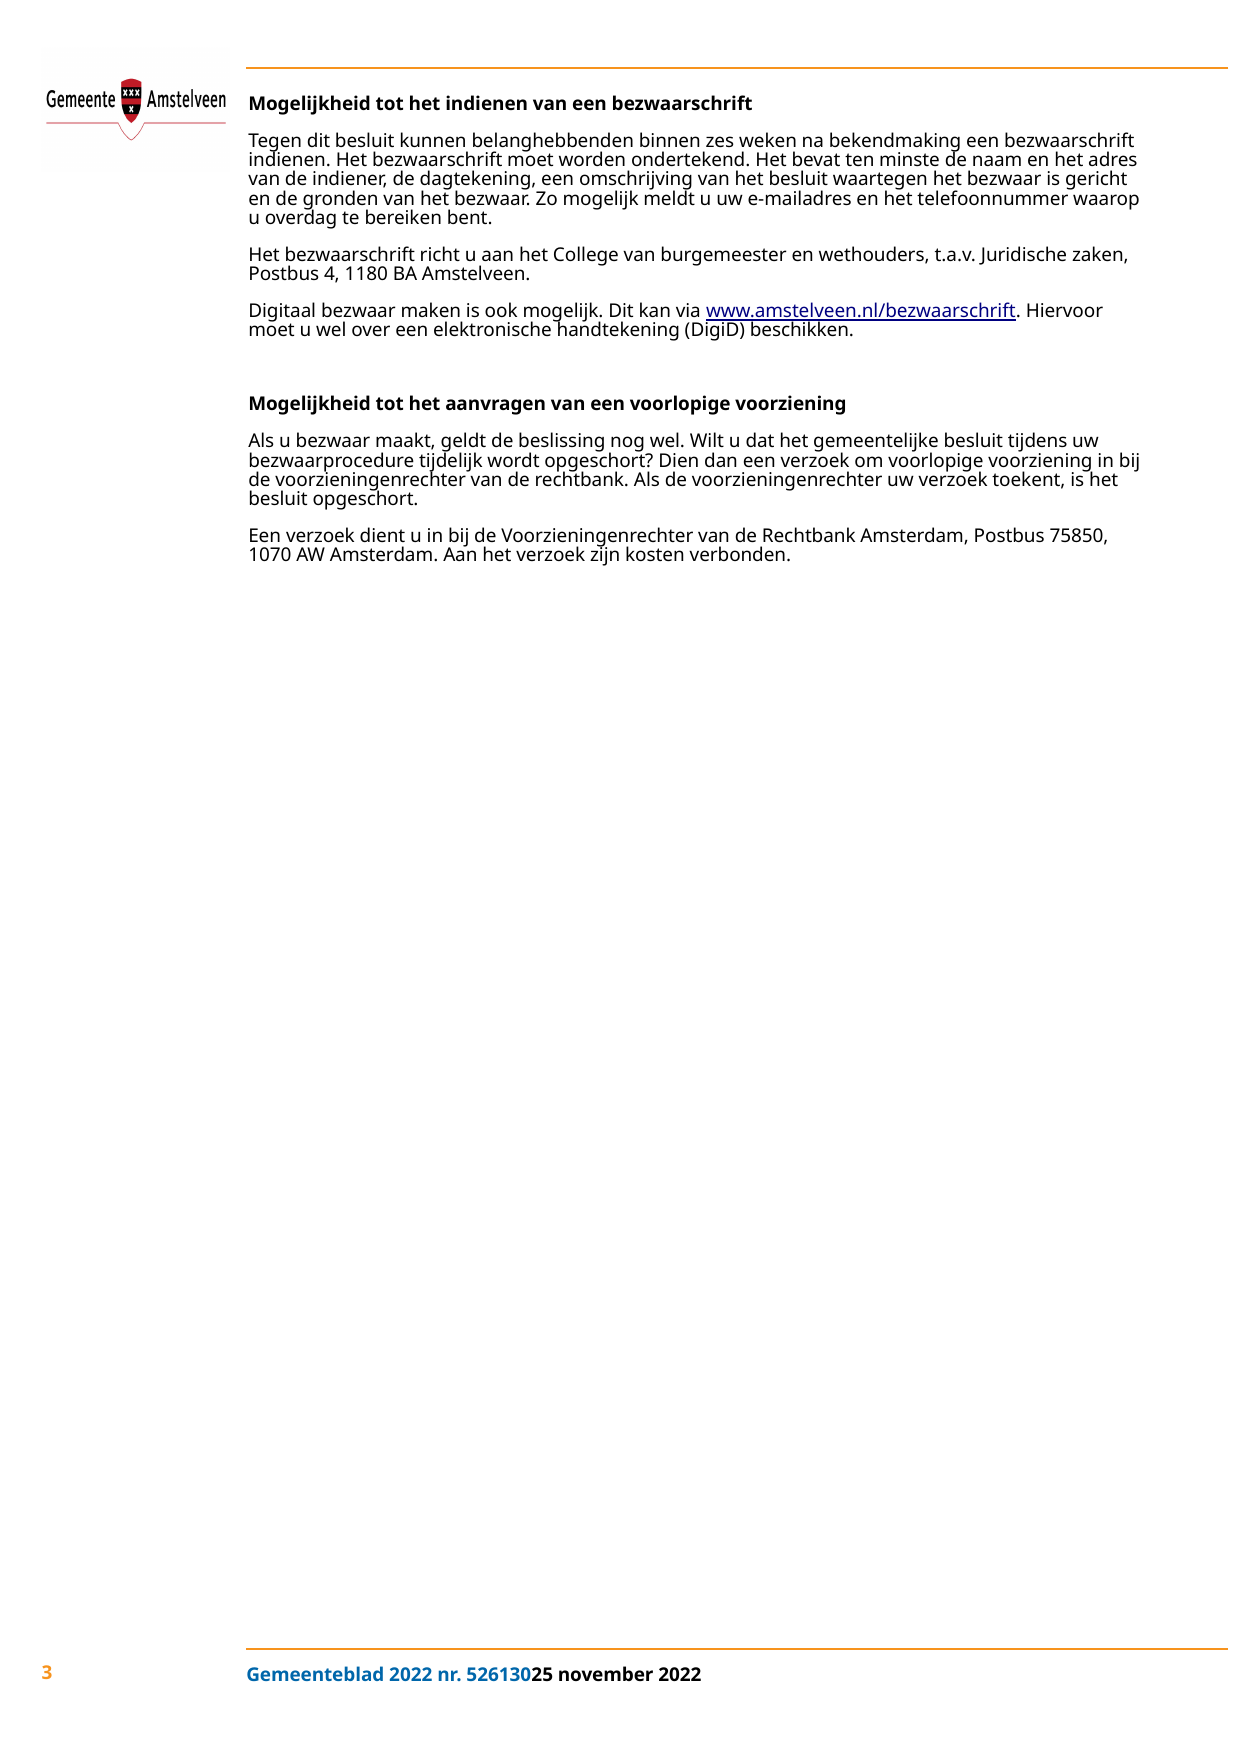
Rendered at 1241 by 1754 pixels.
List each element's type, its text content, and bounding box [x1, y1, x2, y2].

text Mogelijkheid tot het aanvragen van een voorlopige voorziening [248, 395, 1152, 414]
text Het bezwaarschrift richt u aan het College van burgemeester en wethouders, t.a.v. Juridische zaken, Postbus 4, 1180 BA Amstelveen. [248, 246, 1152, 284]
text Tegen dit besluit kunnen belanghebbenden binnen zes weken na bekendmaking een bezwaarschrift indienen. Het bezwaarschrift moet worden ondertekend. Het bevat ten minste de naam en het adres van de indiener, de dagtekening, een omschrijving van het besluit waartegen het bezwaar is gericht en de gronden van het bezwaar. Zo mogelijk meldt u uw e-mailadres en het telefoonnummer waarop u overdag te bereiken bent. [248, 132, 1152, 228]
text Mogelijkheid tot het indienen van een bezwaarschrift [248, 95, 1152, 114]
text Een verzoek dient u in bij de Voorzieningenrechter van de Rechtbank Amsterdam, Postbus 75850, 1070 AW Amsterdam. Aan het verzoek zijn kosten verbonden. [248, 527, 1152, 566]
text Digitaal bezwaar maken is ook mogelijk. Dit kan via www.amstelveen.nl/bezwaarschrift. Hiervoor moet u wel over een elektronische handtekening (DigiD) beschikken. [248, 302, 1152, 341]
picture [41, 47, 231, 172]
text Als u bezwaar maakt, geldt de beslissing nog wel. Wilt u dat het gemeentelijke besluit tijdens uw bezwaarprocedure tijdelijk wordt opgeschort? Dien dan een verzoek om voorlopige voorziening in bij de voorzieningenrechter van de rechtbank. Als de voorzieningenrechter uw verzoek toekent, is het besluit opgeschort. [248, 432, 1152, 509]
